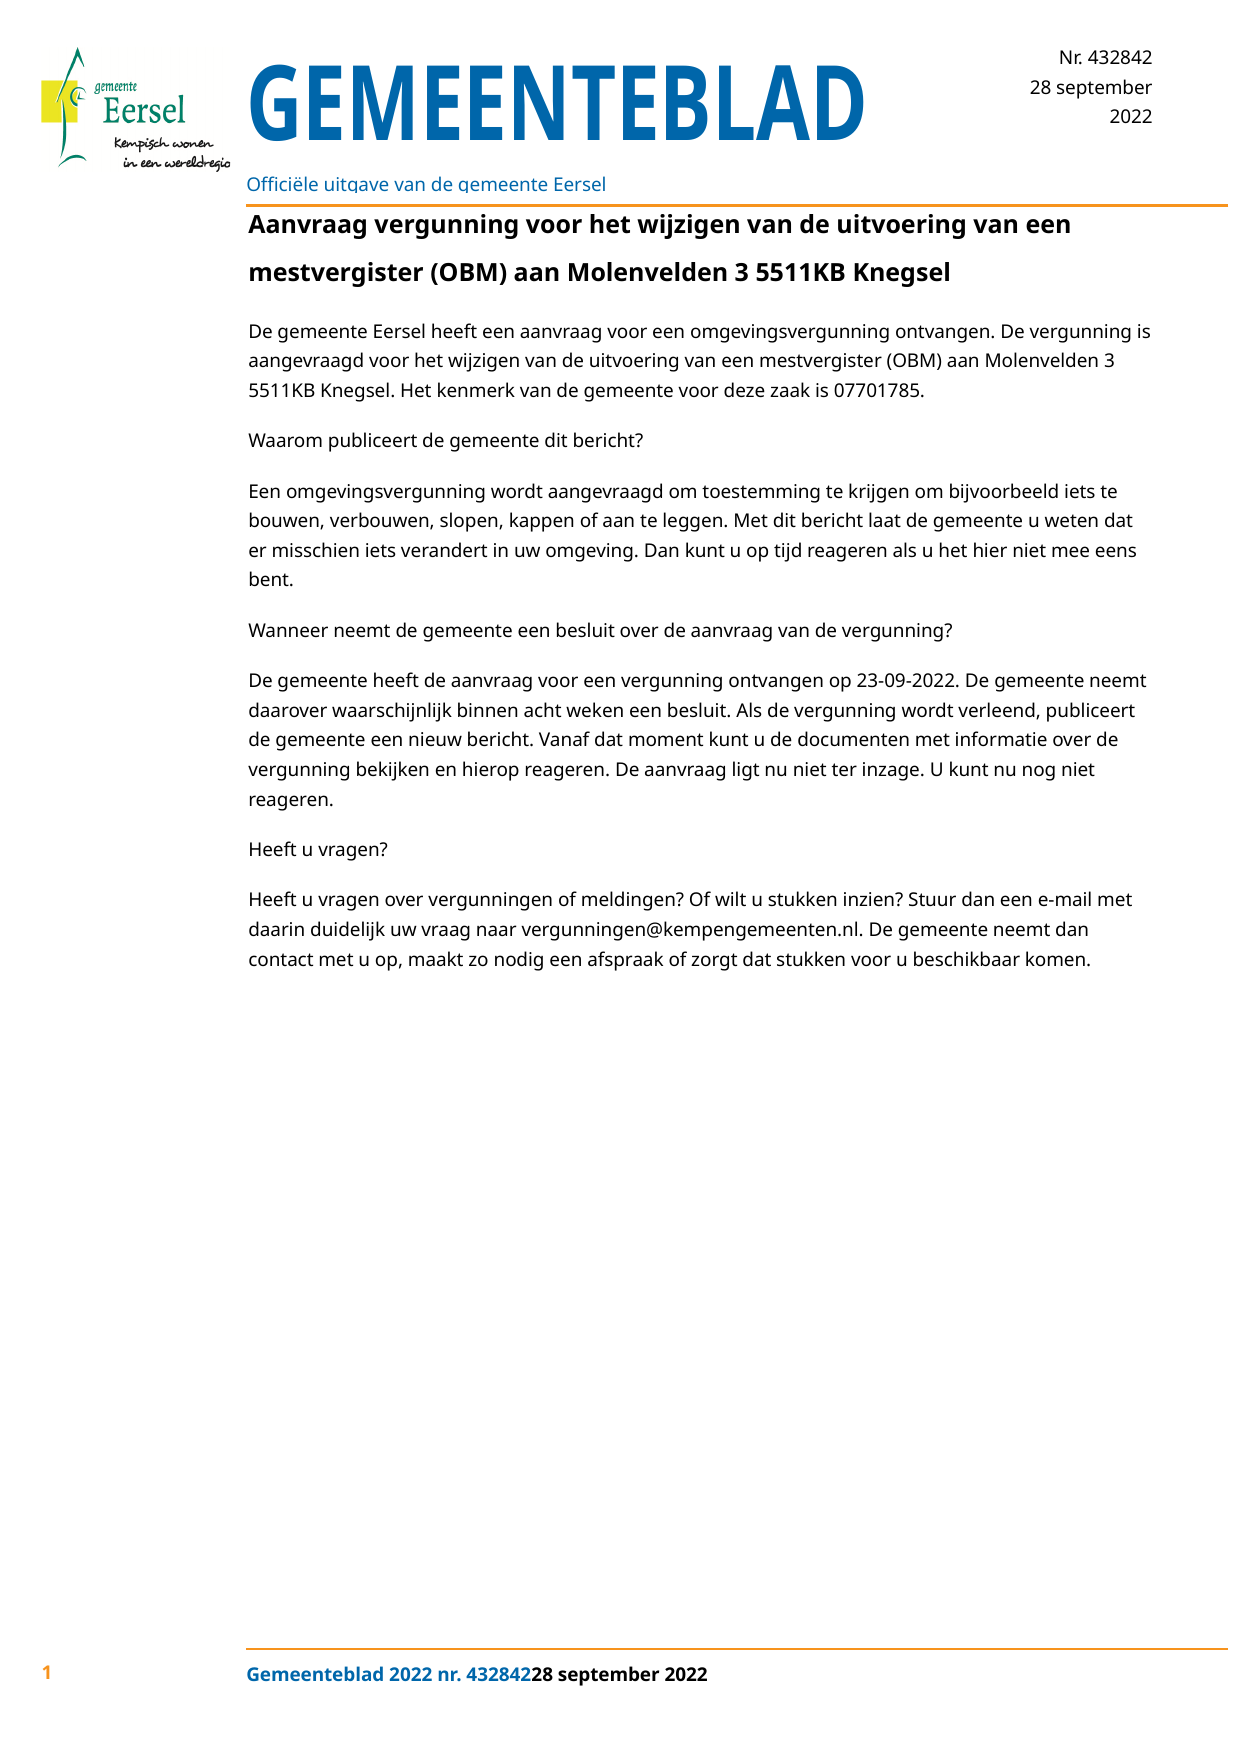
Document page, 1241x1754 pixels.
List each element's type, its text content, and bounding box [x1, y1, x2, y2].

text Heeft u vragen over vergunningen of meldingen? Of wilt u stukken inzien? Stuur dan een e-mail met daarin duidelijk uw vraag naar vergunningen@kempengemeenten.nl. De gemeente neemt dan contact met u op, maakt zo nodig een afspraak of zorgt dat stukken voor u beschikbaar komen. [248, 887, 1152, 972]
text Wanneer neemt de gemeente een besluit over de aanvraag van de vergunning? [248, 617, 1152, 643]
text De gemeente Eersel heeft een aanvraag voor een omgevingsvergunning ontvangen. De vergunning is aangevraagd voor het wijzigen van de uitvoering van een mestvergister (OBM) aan Molenvelden 3 5511KB Knegsel. Het kenmerk van de gemeente voor deze zaak is 07701785. [248, 318, 1152, 403]
text Aanvraag vergunning voor het wijzigen van de uitvoering van een mestvergister (OBM) aan Molenvelden 3 5511KB Knegsel [248, 207, 1152, 288]
text Waarom publiceert de gemeente dit bericht? [248, 427, 1152, 453]
picture [41, 47, 231, 172]
text De gemeente heeft de aanvraag voor een vergunning ontvangen op 23-09-2022. De gemeente neemt daarover waarschijnlijk binnen acht weken een besluit. Als de vergunning wordt verleend, publiceert de gemeente een nieuw bericht. Vanaf dat moment kunt u de documenten met informatie over de vergunning bekijken en hierop reageren. De aanvraag ligt nu niet ter inzage. U kunt nu nog niet reageren. [248, 667, 1152, 812]
text Een omgevingsvergunning wordt aangevraagd om toestemming te krijgen om bijvoorbeeld iets te bouwen, verbouwen, slopen, kappen of aan te leggen. Met dit bericht laat de gemeente u weten dat er misschien iets verandert in uw omgeving. Dan kunt u op tijd reageren als u het hier niet mee eens bent. [248, 478, 1152, 592]
text Heeft u vragen? [248, 836, 1152, 862]
